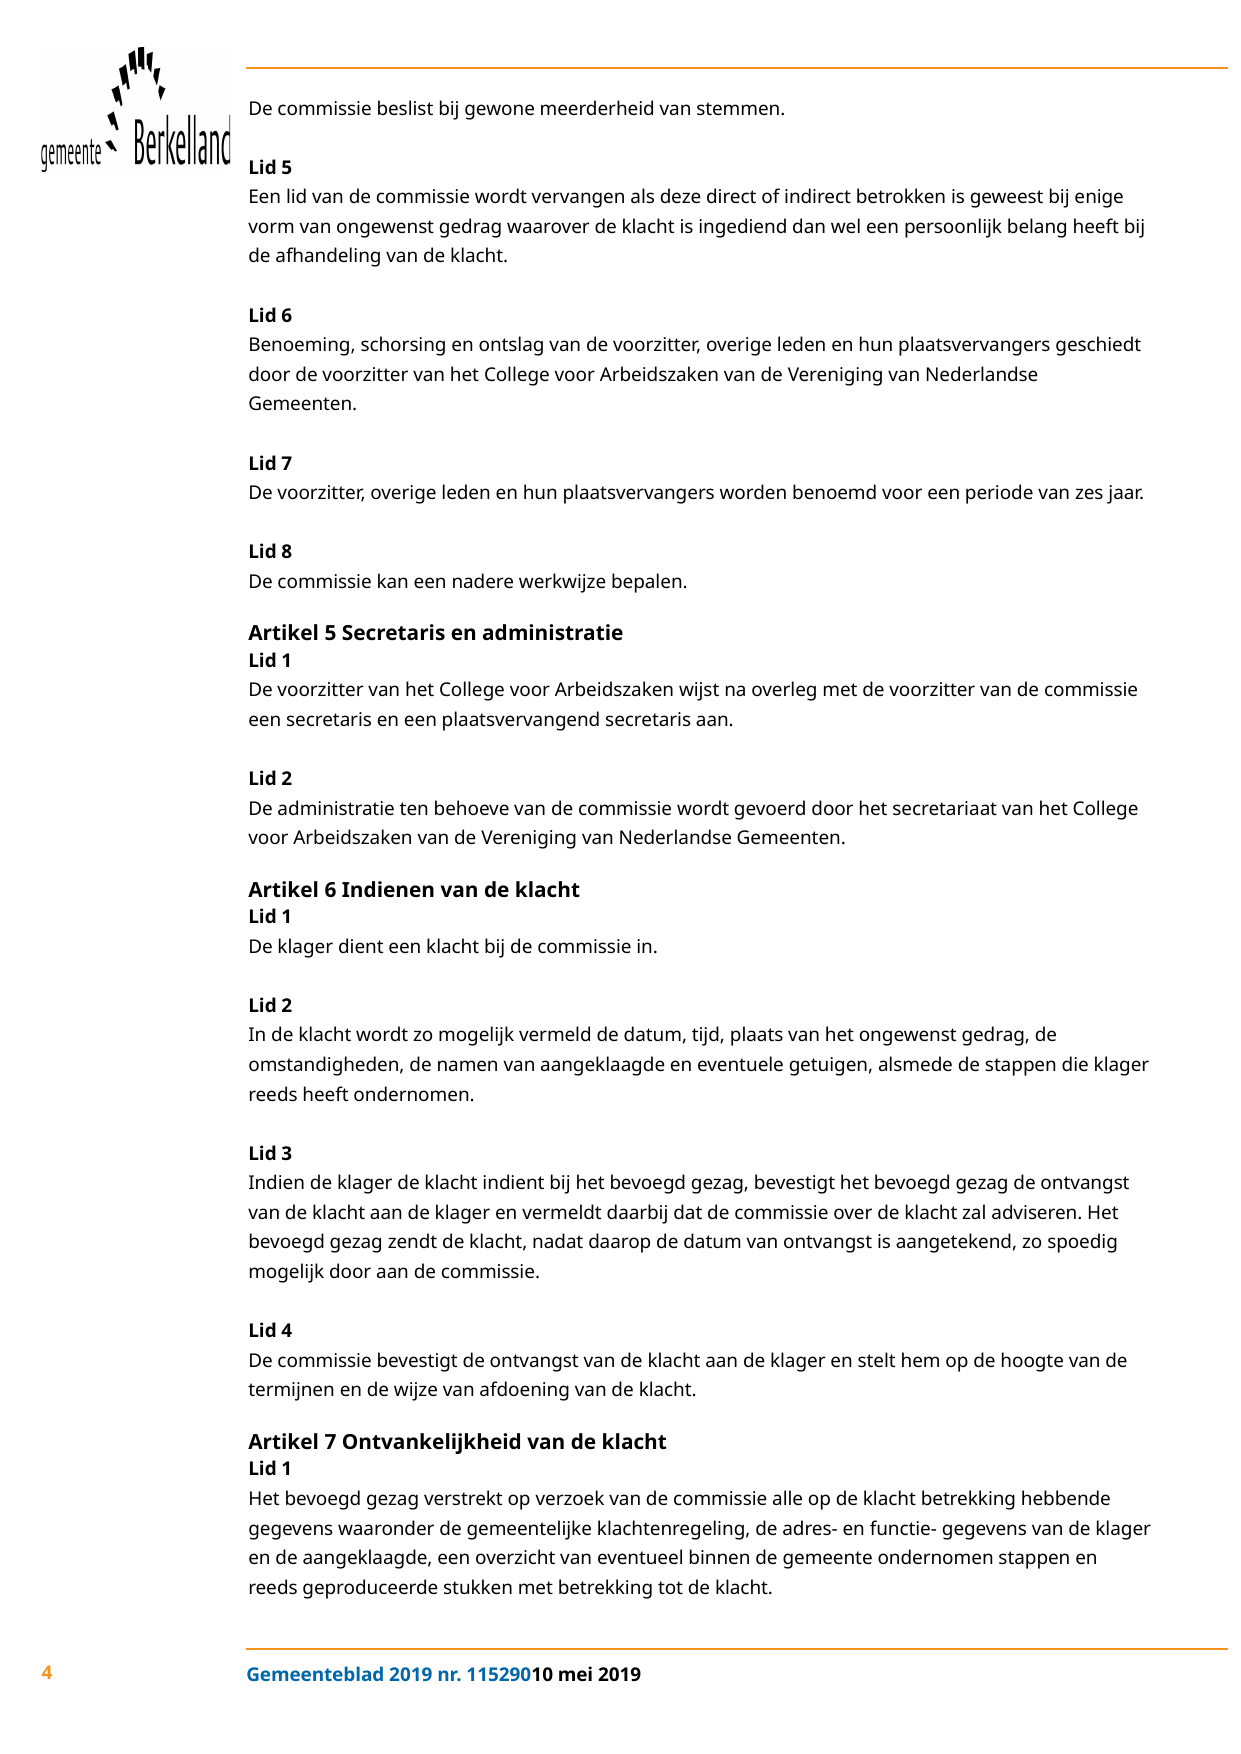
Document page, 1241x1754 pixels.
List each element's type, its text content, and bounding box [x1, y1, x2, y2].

text De commissie beslist bij gewone meerderheid van stemmen. [248, 95, 1152, 121]
picture [41, 47, 231, 172]
text Artikel 7 Ontvankelijkheid van de klacht [248, 1427, 1152, 1456]
text De voorzitter, overige leden en hun plaatsvervangers worden benoemd voor een periode van zes jaar. [248, 479, 1152, 505]
text De klager dient een klacht bij de commissie in. [248, 933, 1152, 959]
text Lid 7 [248, 450, 1152, 476]
text Lid 2 [248, 765, 1152, 791]
text De commissie kan een nadere werkwijze bepalen. [248, 568, 1152, 594]
text Artikel 6 Indienen van de klacht [248, 875, 1152, 903]
text Lid 2 [248, 992, 1152, 1018]
text Lid 1 [248, 903, 1152, 929]
text De administratie ten behoeve van de commissie wordt gevoerd door het secretariaat van het College voor Arbeidszaken van de Vereniging van Nederlandse Gemeenten. [248, 795, 1152, 850]
text Lid 5 [248, 154, 1152, 180]
text Lid 6 [248, 302, 1152, 328]
text De voorzitter van het College voor Arbeidszaken wijst na overleg met de voorzitter van de commissie een secretaris en een plaatsvervangend secretaris aan. [248, 677, 1152, 732]
text Lid 1 [248, 1456, 1152, 1481]
text Lid 1 [248, 647, 1152, 673]
text Lid 8 [248, 538, 1152, 564]
text Artikel 5 Secretaris en administratie [248, 618, 1152, 647]
text Benoeming, schorsing en ontslag van de voorzitter, overige leden en hun plaatsvervangers geschiedt door de voorzitter van het College voor Arbeidszaken van de Vereniging van Nederlandse Gemeenten. [248, 331, 1152, 416]
text In de klacht wordt zo mogelijk vermeld de datum, tijd, plaats van het ongewenst gedrag, de omstandigheden, de namen van aangeklaagde en eventuele getuigen, alsmede de stappen die klager reeds heeft ondernomen. [248, 1022, 1152, 1107]
text Indien de klager de klacht indient bij het bevoegd gezag, bevestigt het bevoegd gezag de ontvangst van de klacht aan de klager en vermeldt daarbij dat de commissie over de klacht zal adviseren. Het bevoegd gezag zendt de klacht, nadat daarop de datum van ontvangst is aangetekend, zo spoedig mogelijk door aan de commissie. [248, 1169, 1152, 1284]
text Lid 3 [248, 1140, 1152, 1166]
text Lid 4 [248, 1317, 1152, 1343]
text Een lid van de commissie wordt vervangen als deze direct of indirect betrokken is geweest bij enige vorm van ongewenst gedrag waarover de klacht is ingediend dan wel een persoonlijk belang heeft bij de afhandeling van de klacht. [248, 183, 1152, 268]
text Het bevoegd gezag verstrekt op verzoek van de commissie alle op de klacht betrekking hebbende gegevens waaronder de gemeentelijke klachtenregeling, de adres- en functie- gegevens van de klager en de aangeklaagde, een overzicht van eventueel binnen de gemeente ondernomen stappen en reeds geproduceerde stukken met betrekking tot de klacht. [248, 1485, 1152, 1599]
text De commissie bevestigt de ontvangst van de klacht aan de klager en stelt hem op de hoogte van de termijnen en de wijze van afdoening van de klacht. [248, 1347, 1152, 1402]
